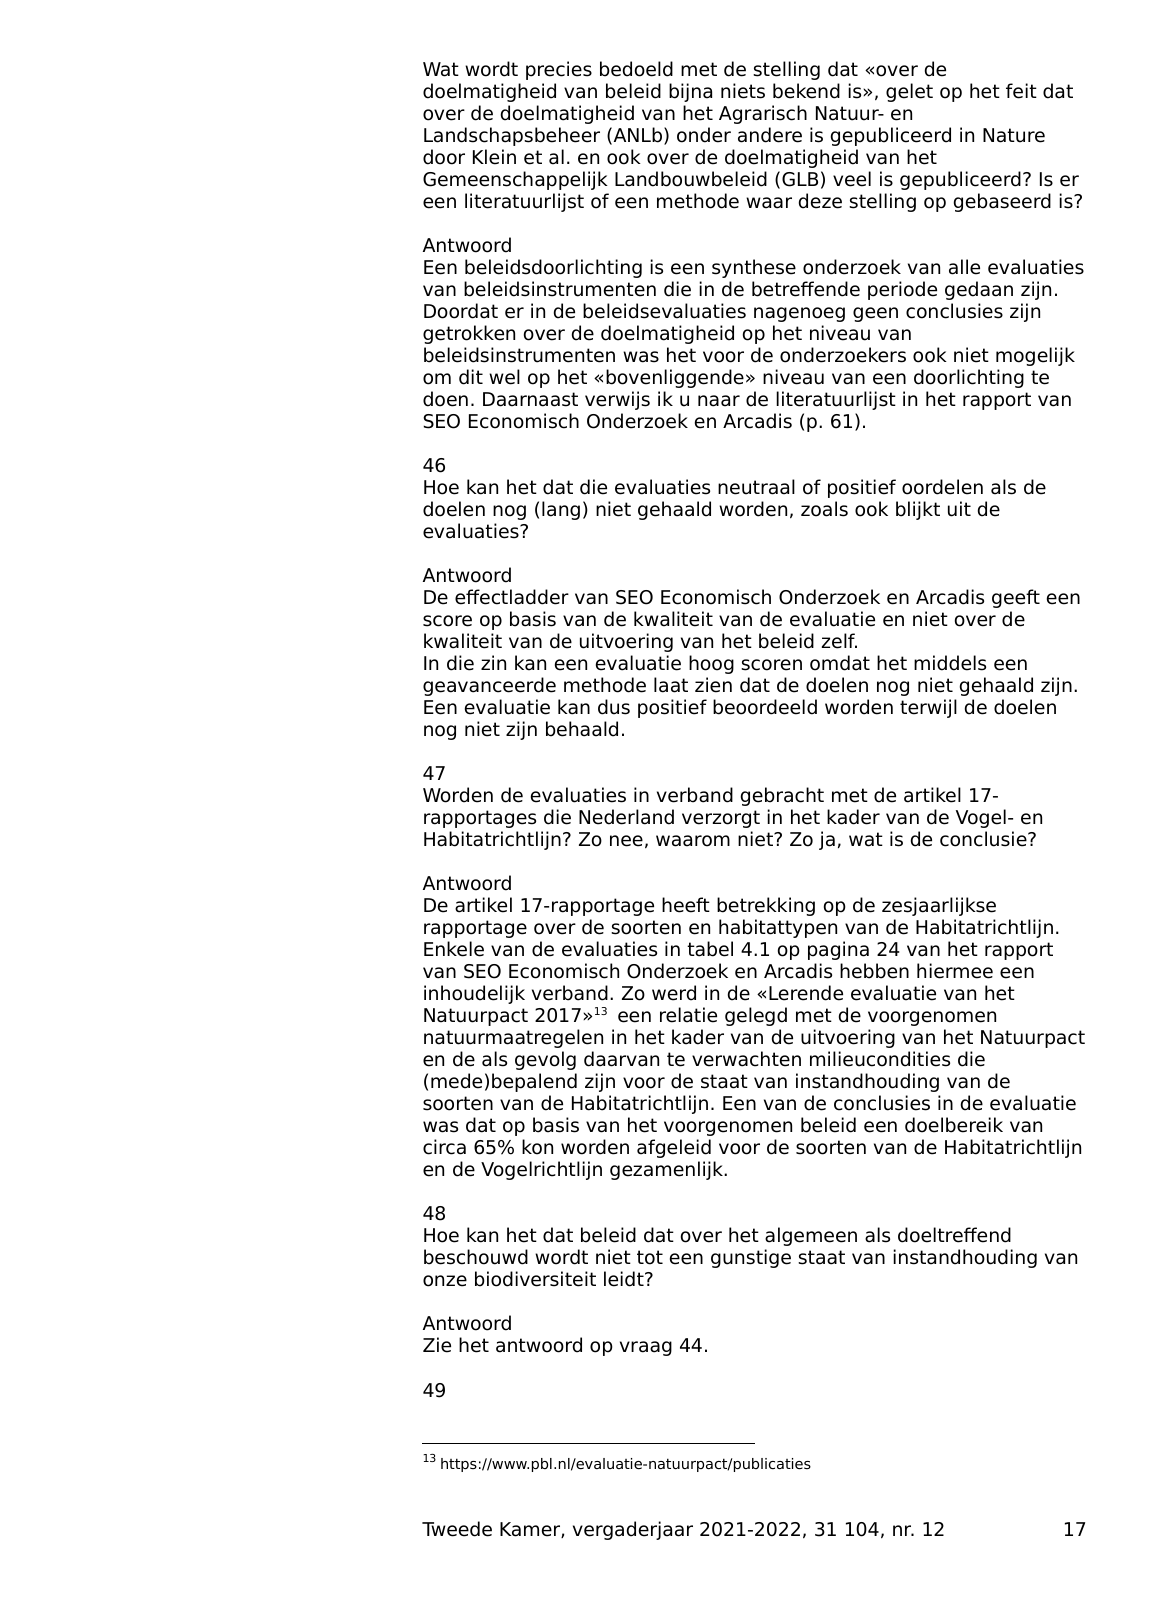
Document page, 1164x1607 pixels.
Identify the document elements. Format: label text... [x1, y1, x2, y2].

text Hoe kan het dat die evaluaties neutraal of positief oordelen als de doelen nog (lang) niet gehaald worden, zoals ook blijkt uit de evaluaties? [422, 477, 1087, 543]
text 47 [422, 763, 1087, 785]
text Worden de evaluaties in verband gebracht met de artikel 17-rapportages die Nederland verzorgt in het kader van de Vogel- en Habitatrichtlijn? Zo nee, waarom niet? Zo ja, wat is de conclusie? [422, 785, 1087, 851]
text https://www.pbl.nl/evaluatie-natuurpact/publicaties [422, 1452, 1087, 1474]
text 49 [422, 1379, 1087, 1401]
text 48 [422, 1203, 1087, 1225]
text Antwoord [422, 565, 1087, 587]
text In die zin kan een evaluatie hoog scoren omdat het middels een geavanceerde methode laat zien dat de doelen nog niet gehaald zijn. Een evaluatie kan dus positief beoordeeld worden terwijl de doelen nog niet zijn behaald. [422, 653, 1087, 741]
text Antwoord [422, 873, 1087, 895]
text Antwoord [422, 235, 1087, 257]
text Antwoord [422, 1313, 1087, 1335]
text De artikel 17-rapportage heeft betrekking op de zesjaarlijkse rapportage over de soorten en habitattypen van de Habitatrichtlijn. Enkele van de evaluaties in tabel 4.1 op pagina 24 van het rapport van SEO Economisch Onderzoek en Arcadis hebben hiermee een inhoudelijk verband. Zo werd in de «Lerende evaluatie van het Natuurpact 2017» een relatie gelegd met de voorgenomen natuurmaatregelen in het kader van de uitvoering van het Natuurpact en de als gevolg daarvan te verwachten milieucondities die (mede)bepalend zijn voor de staat van instandhouding van de soorten van de Habitatrichtlijn. Een van de conclusies in de evaluatie was dat op basis van het voorgenomen beleid een doelbereik van circa 65% kon worden afgeleid voor de soorten van de Habitatrichtlijn en de Vogelrichtlijn gezamenlijk. [422, 895, 1087, 1181]
text Wat wordt precies bedoeld met de stelling dat «over de doelmatigheid van beleid bijna niets bekend is», gelet op het feit dat over de doelmatigheid van het Agrarisch Natuur- en Landschapsbeheer (ANLb) onder andere is gepubliceerd in Nature door Klein et al. en ook over de doelmatigheid van het Gemeenschappelijk Landbouwbeleid (GLB) veel is gepubliceerd? Is er een literatuurlijst of een methode waar deze stelling op gebaseerd is? [422, 59, 1087, 213]
text Een beleidsdoorlichting is een synthese onderzoek van alle evaluaties van beleidsinstrumenten die in de betreffende periode gedaan zijn. Doordat er in de beleidsevaluaties nagenoeg geen conclusies zijn getrokken over de doelmatigheid op het niveau van beleidsinstrumenten was het voor de onderzoekers ook niet mogelijk om dit wel op het «bovenliggende» niveau van een doorlichting te doen. Daarnaast verwijs ik u naar de literatuurlijst in het rapport van SEO Economisch Onderzoek en Arcadis (p. 61). [422, 257, 1087, 433]
text Hoe kan het dat beleid dat over het algemeen als doeltreffend beschouwd wordt niet tot een gunstige staat van instandhouding van onze biodiversiteit leidt? [422, 1225, 1087, 1291]
text 46 [422, 455, 1087, 477]
text De effectladder van SEO Economisch Onderzoek en Arcadis geeft een score op basis van de kwaliteit van de evaluatie en niet over de kwaliteit van de uitvoering van het beleid zelf. [422, 587, 1087, 653]
text Zie het antwoord op vraag 44. [422, 1335, 1087, 1357]
